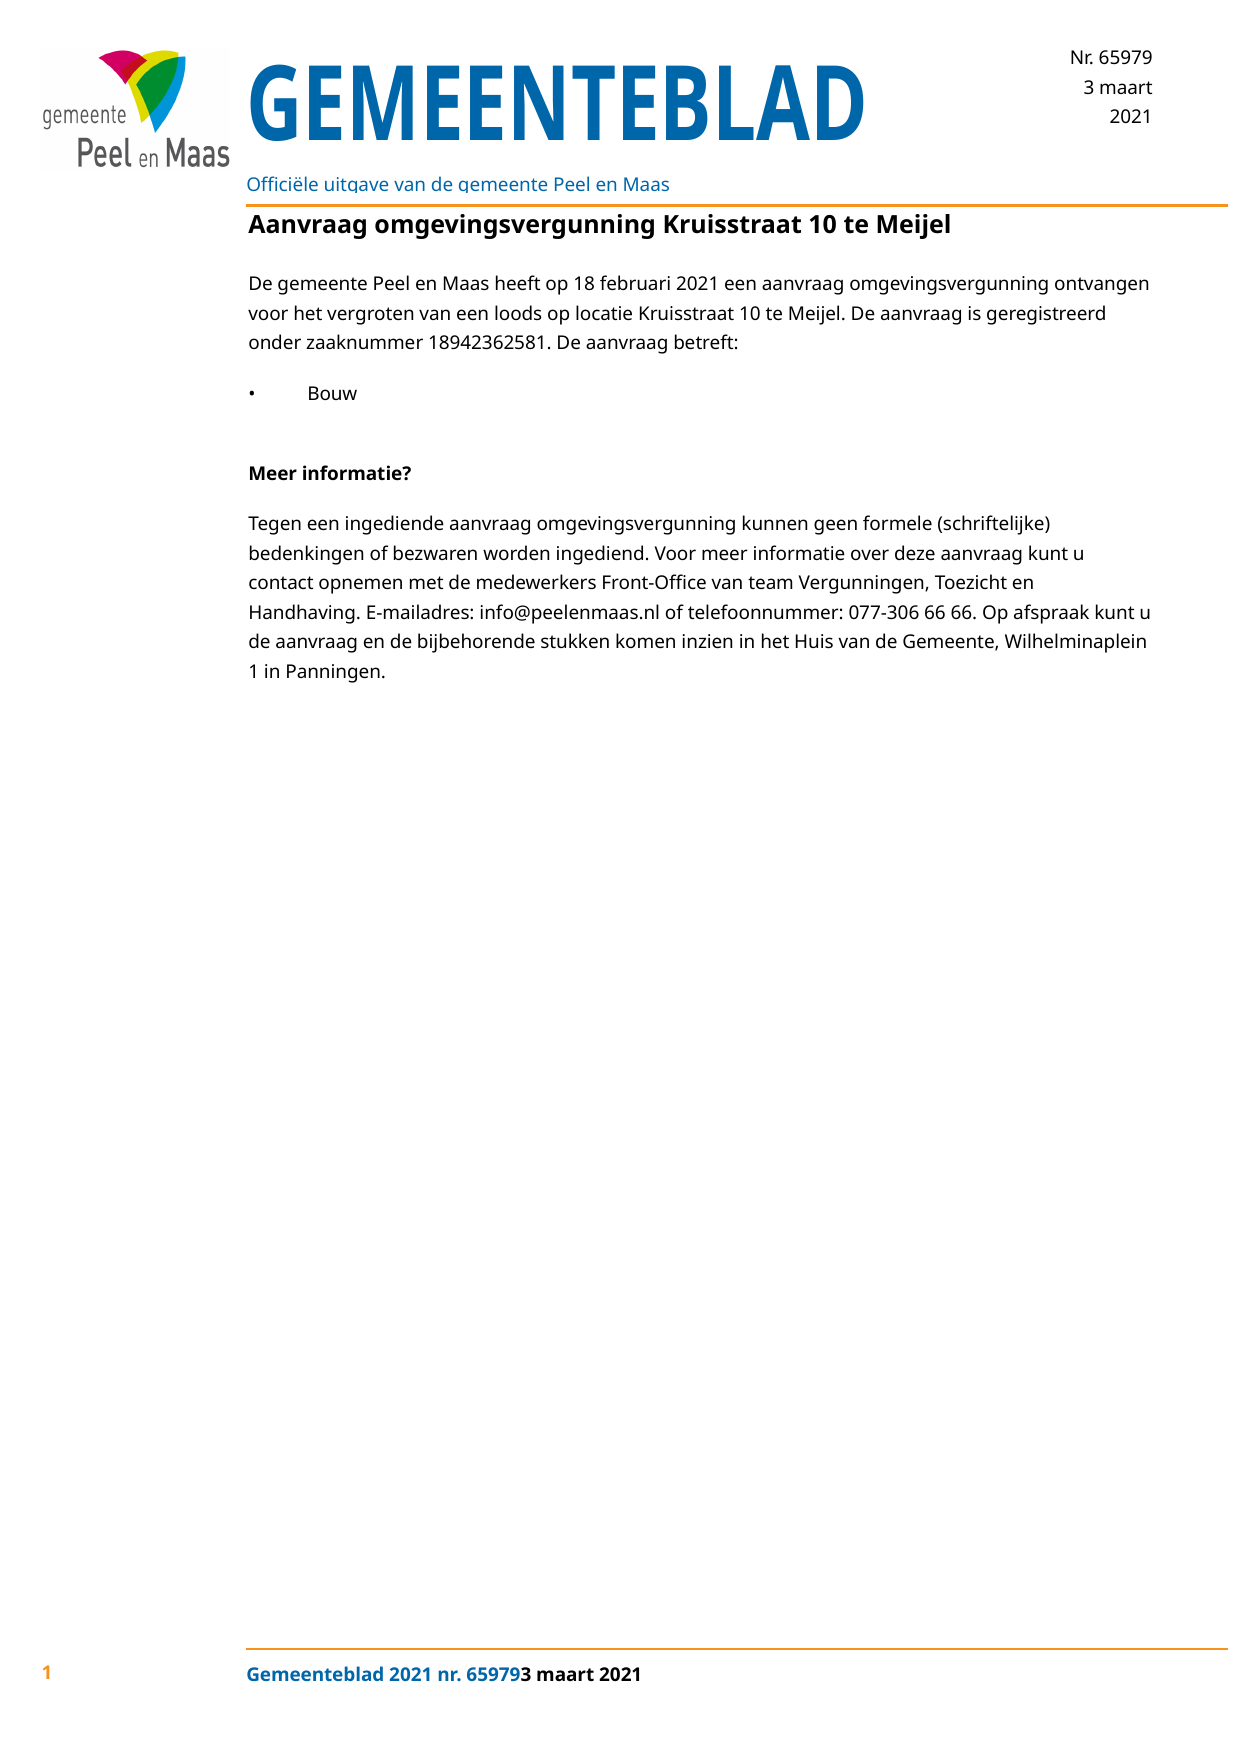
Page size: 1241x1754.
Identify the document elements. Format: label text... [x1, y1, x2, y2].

text De gemeente Peel en Maas heeft op 18 februari 2021 een aanvraag omgevingsvergunning ontvangen voor het vergroten van een loods op locatie Kruisstraat 10 te Meijel. De aanvraag is geregistreerd onder zaaknummer 18942362581. De aanvraag betreft: [248, 270, 1152, 355]
text Meer informatie? [248, 460, 1152, 486]
picture [41, 47, 231, 172]
text Aanvraag omgevingsvergunning Kruisstraat 10 te Meijel [248, 207, 1152, 241]
text Tegen een ingediende aanvraag omgevingsvergunning kunnen geen formele (schriftelijke) bedenkingen of bezwaren worden ingediend. Voor meer informatie over deze aanvraag kunt u contact opnemen met de medewerkers Front-Office van team Vergunningen, Toezicht en Handhaving. E-mailadres: info@peelenmaas.nl of telefoonnummer: 077-306 66 66. Op afspraak kunt u de aanvraag en de bijbehorende stukken komen inzien in het Huis van de Gemeente, Wilhelminaplein 1 in Panningen. [248, 510, 1152, 684]
list Bouw [248, 380, 1152, 406]
